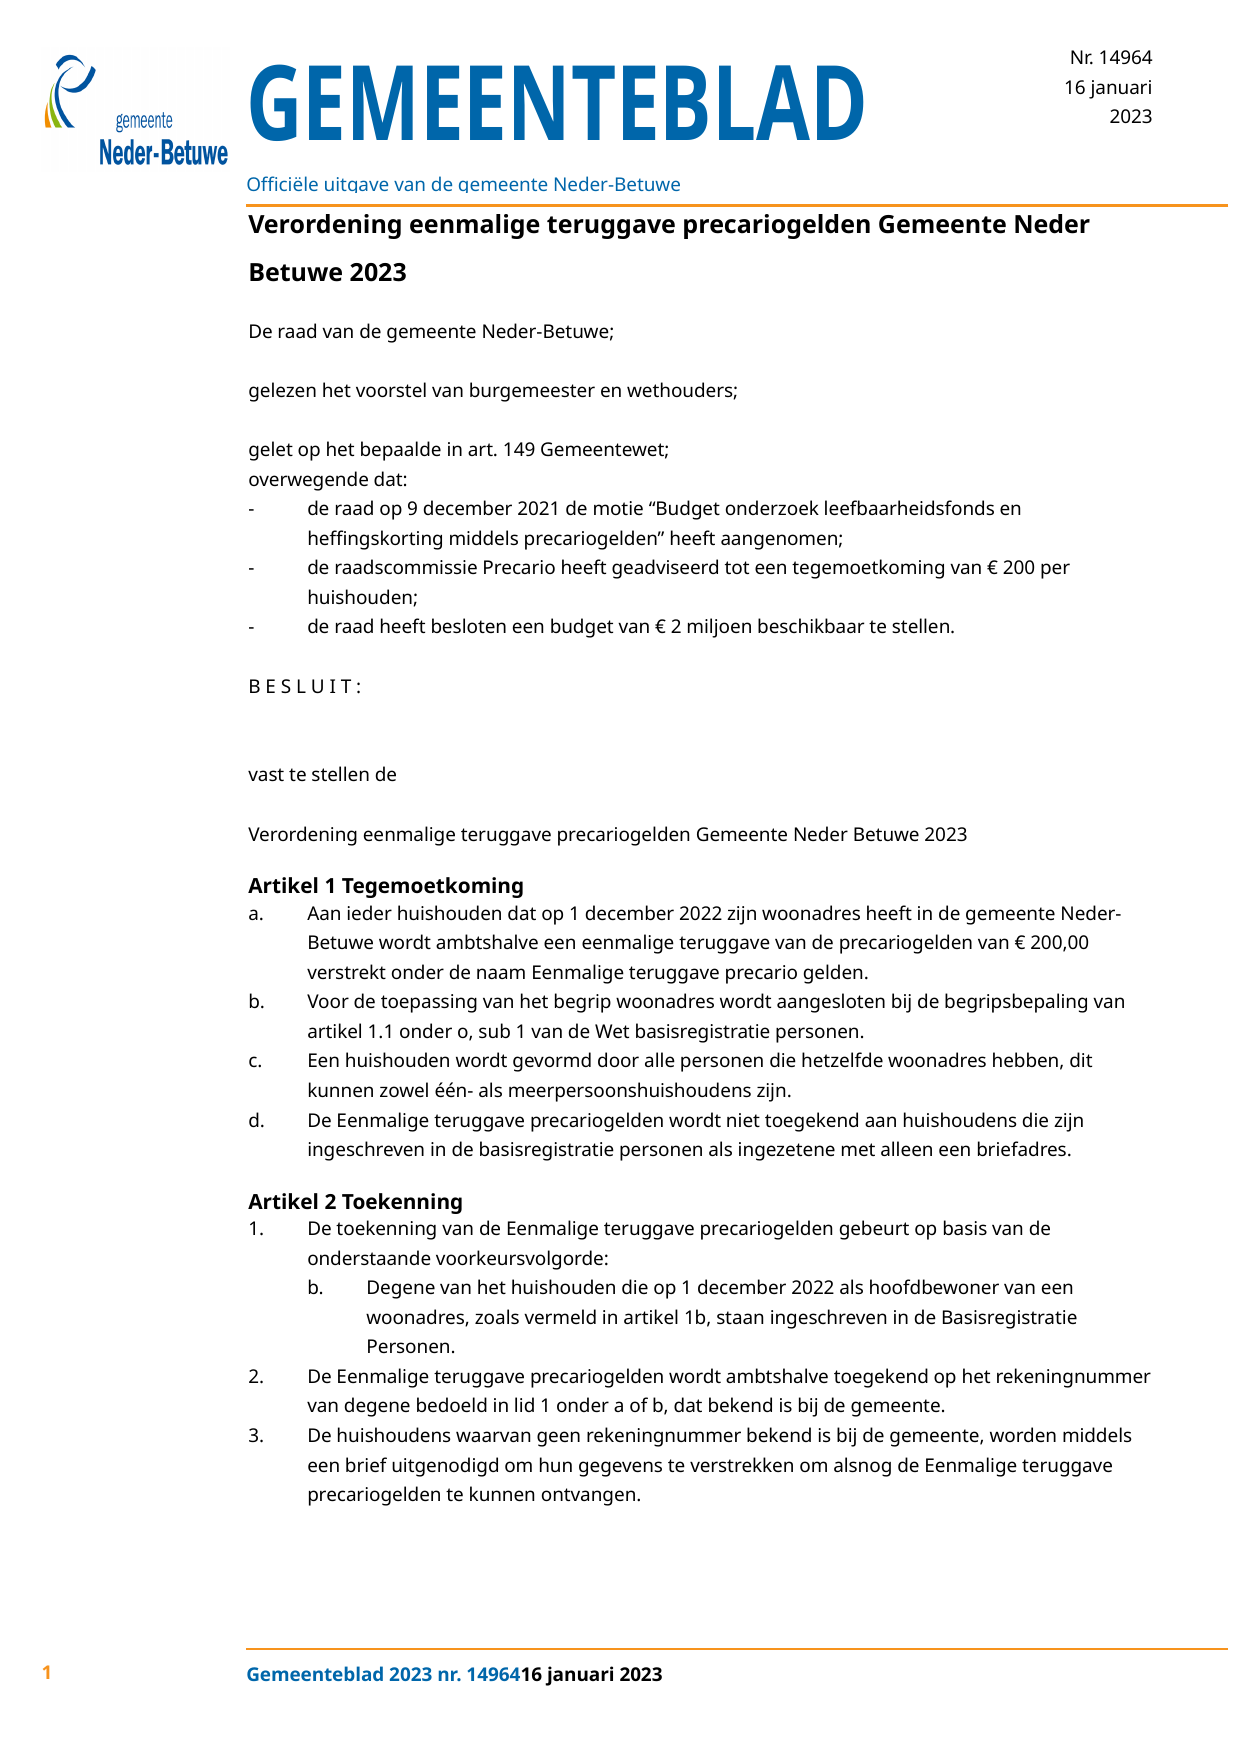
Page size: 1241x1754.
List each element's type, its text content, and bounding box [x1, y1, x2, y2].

list Degene van het huishouden die op 1 december 2022 als hoofdbewoner van een woonadres, zoals vermeld in artikel 1b, staan ingeschreven in de Basisregistratie Personen. [307, 1274, 1152, 1359]
text Verordening eenmalige teruggave precariogelden Gemeente Neder Betuwe 2023 [248, 207, 1152, 288]
list de raadscommissie Precario heeft geadviseerd tot een tegemoetkoming van € 200 per huishouden; [248, 554, 1152, 610]
text Artikel 2 Toekenning [248, 1187, 1152, 1215]
text gelet op het bepaalde in art. 149 Gemeentewet; [248, 436, 1152, 462]
list De Eenmalige teruggave precariogelden wordt ambtshalve toegekend op het rekeningnummer van degene bedoeld in lid 1 onder a of b, dat bekend is bij de gemeente. [248, 1363, 1152, 1418]
text De raad van de gemeente Neder-Betuwe; [248, 318, 1152, 344]
list Een huishouden wordt gevormd door alle personen die hetzelfde woonadres hebben, dit kunnen zowel één- als meerpersoonshuishoudens zijn. [248, 1048, 1152, 1103]
list de raad op 9 december 2021 de motie “Budget onderzoek leefbaarheidsfonds en heffingskorting middels precariogelden” heeft aangenomen; [248, 495, 1152, 551]
text overwegende dat: [248, 466, 1152, 492]
list De toekenning van de Eenmalige teruggave precariogelden gebeurt op basis van de onderstaande voorkeursvolgorde: [248, 1215, 1152, 1271]
picture [41, 47, 231, 172]
list de raad heeft besloten een budget van € 2 miljoen beschikbaar te stellen. [248, 614, 1152, 639]
list De huishoudens waarvan geen rekeningnummer bekend is bij de gemeente, worden middels een brief uitgenodigd om hun gegevens te verstrekken om alsnog de Eenmalige teruggave precariogelden te kunnen ontvangen. [248, 1422, 1152, 1507]
text B E S L U I T : [248, 673, 1152, 699]
list Aan ieder huishouden dat op 1 december 2022 zijn woonadres heeft in de gemeente Neder-Betuwe wordt ambtshalve een eenmalige teruggave van de precariogelden van € 200,00 verstrekt onder de naam Eenmalige teruggave precario gelden. [248, 900, 1152, 984]
text gelezen het voorstel van burgemeester en wethouders; [248, 377, 1152, 403]
text vast te stellen de [248, 762, 1152, 787]
text Verordening eenmalige teruggave precariogelden Gemeente Neder Betuwe 2023 [248, 821, 1152, 847]
list Voor de toepassing van het begrip woonadres wordt aangesloten bij de begripsbepaling van artikel 1.1 onder o, sub 1 van de Wet basisregistratie personen. [248, 988, 1152, 1044]
list De Eenmalige teruggave precariogelden wordt niet toegekend aan huishoudens die zijn ingeschreven in de basisregistratie personen als ingezetene met alleen een briefadres. [248, 1107, 1152, 1162]
text Artikel 1 Tegemoetkoming [248, 871, 1152, 900]
